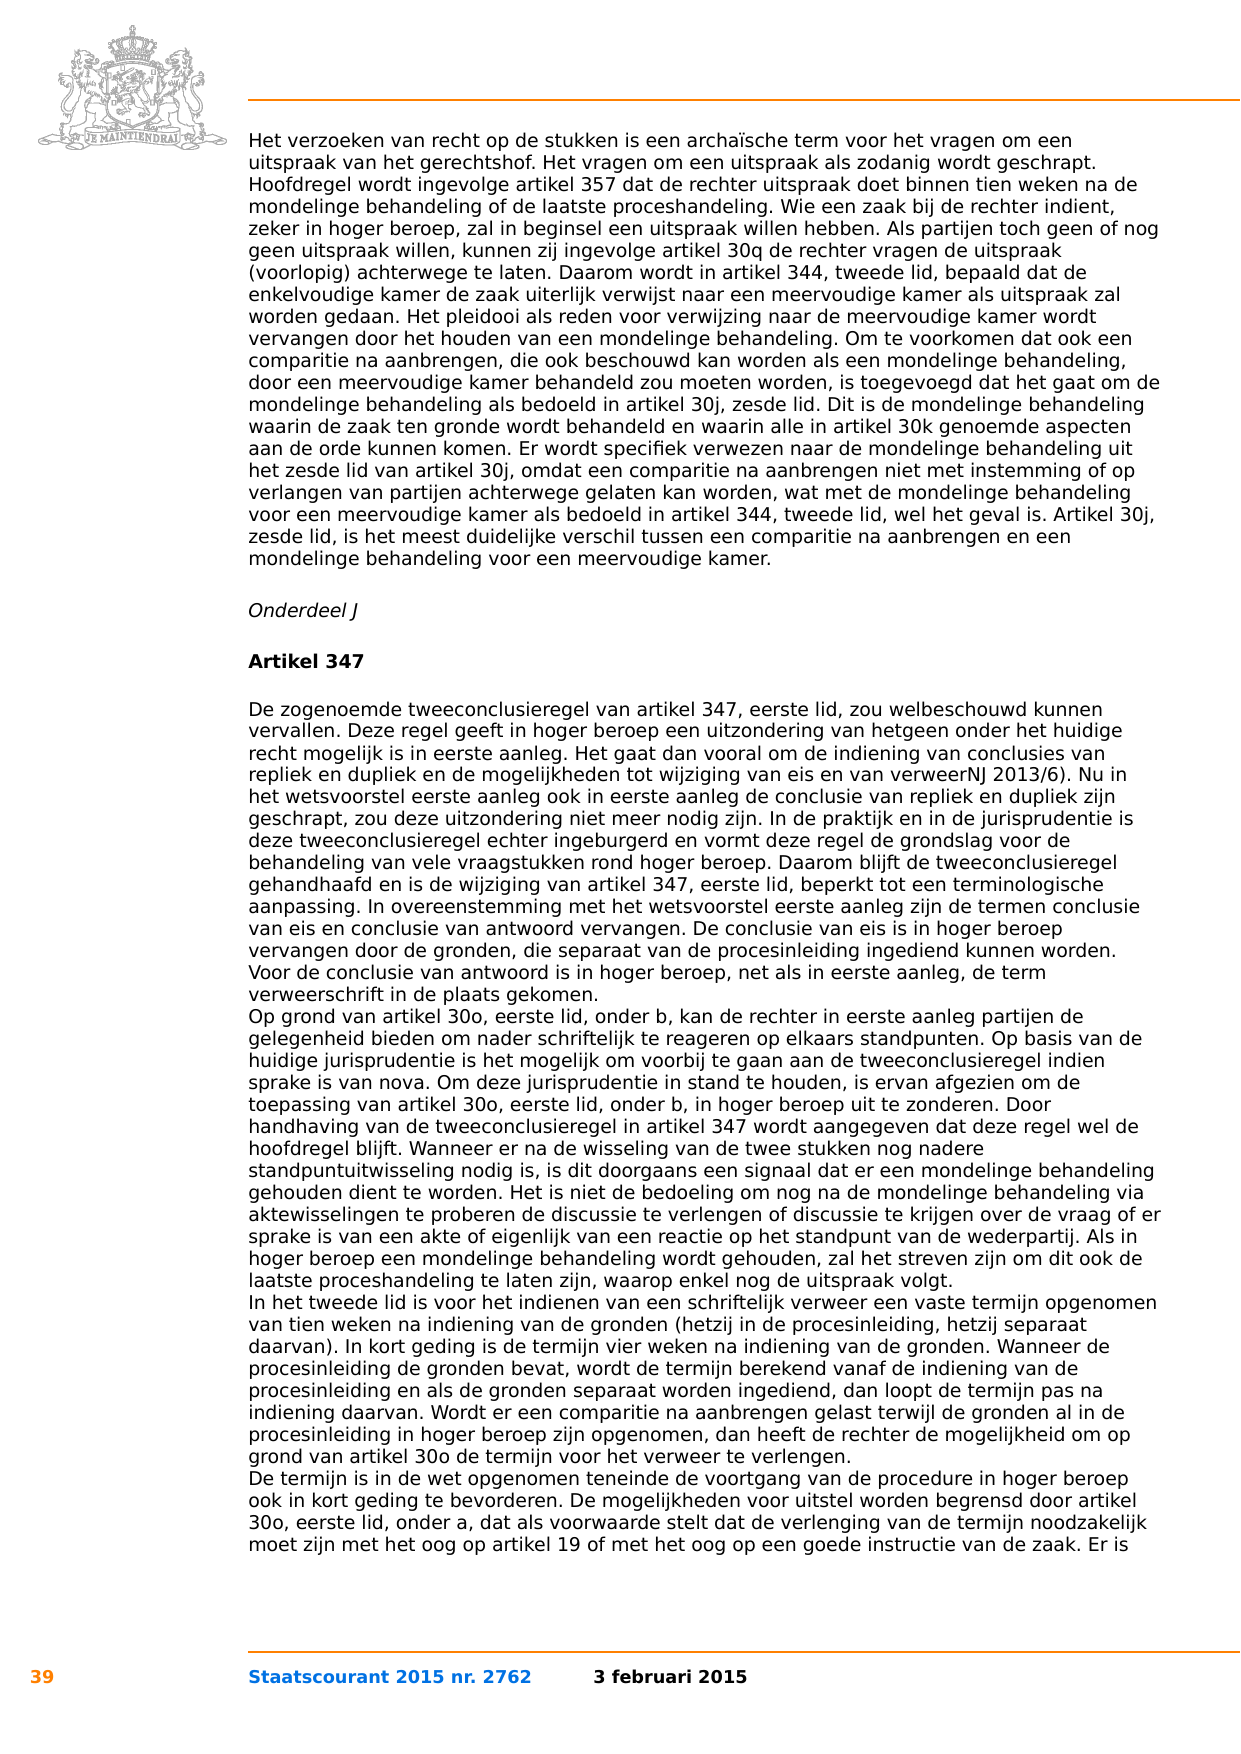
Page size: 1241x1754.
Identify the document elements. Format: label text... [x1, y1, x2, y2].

subtitle Artikel 347 [248, 651, 1163, 673]
text De termijn is in de wet opgenomen teneinde de voortgang van de procedure in hoger beroep ook in kort geding te bevorderen. De mogelijkheden voor uitstel worden begrensd door artikel 30o, eerste lid, onder a, dat als voorwaarde stelt dat de verlenging van de termijn noodzakelijk moet zijn met het oog op artikel 19 of met het oog op een goede instructie van de zaak. Er is [248, 1468, 1163, 1556]
text Het verzoeken van recht op de stukken is een archaïsche term voor het vragen om een uitspraak van het gerechtshof. Het vragen om een uitspraak als zodanig wordt geschrapt. Hoofdregel wordt ingevolge artikel 357 dat de rechter uitspraak doet binnen tien weken na de mondelinge behandeling of de laatste proceshandeling. Wie een zaak bij de rechter indient, zeker in hoger beroep, zal in beginsel een uitspraak willen hebben. Als partijen toch geen of nog geen uitspraak willen, kunnen zij ingevolge artikel 30q de rechter vragen de uitspraak (voorlopig) achterwege te laten. Daarom wordt in artikel 344, tweede lid, bepaald dat de enkelvoudige kamer de zaak uiterlijk verwijst naar een meervoudige kamer als uitspraak zal worden gedaan. Het pleidooi als reden voor verwijzing naar de meervoudige kamer wordt vervangen door het houden van een mondelinge behandeling. Om te voorkomen dat ook een comparitie na aanbrengen, die ook beschouwd kan worden als een mondelinge behandeling, door een meervoudige kamer behandeld zou moeten worden, is toegevoegd dat het gaat om de mondelinge behandeling als bedoeld in artikel 30j, zesde lid. Dit is de mondelinge behandeling waarin de zaak ten gronde wordt behandeld en waarin alle in artikel 30k genoemde aspecten aan de orde kunnen komen. Er wordt specifiek verwezen naar de mondelinge behandeling uit het zesde lid van artikel 30j, omdat een comparitie na aanbrengen niet met instemming of op verlangen van partijen achterwege gelaten kan worden, wat met de mondelinge behandeling voor een meervoudige kamer als bedoeld in artikel 344, tweede lid, wel het geval is. Artikel 30j, zesde lid, is het meest duidelijke verschil tussen een comparitie na aanbrengen en een mondelinge behandeling voor een meervoudige kamer. [248, 130, 1163, 569]
text In het tweede lid is voor het indienen van een schriftelijk verweer een vaste termijn opgenomen van tien weken na indiening van de gronden (hetzij in de procesinleiding, hetzij separaat daarvan). In kort geding is de termijn vier weken na indiening van de gronden. Wanneer de procesinleiding de gronden bevat, wordt de termijn berekend vanaf de indiening van de procesinleiding en als de gronden separaat worden ingediend, dan loopt de termijn pas na indiening daarvan. Wordt er een comparitie na aanbrengen gelast terwijl de gronden al in de procesinleiding in hoger beroep zijn opgenomen, dan heeft de rechter de mogelijkheid om op grond van artikel 30o de termijn voor het verweer te verlengen. [248, 1292, 1163, 1468]
text Op grond van artikel 30o, eerste lid, onder b, kan de rechter in eerste aanleg partijen de gelegenheid bieden om nader schriftelijk te reageren op elkaars standpunten. Op basis van de huidige jurisprudentie is het mogelijk om voorbij te gaan aan de tweeconclusieregel indien sprake is van nova. Om deze jurisprudentie in stand te houden, is ervan afgezien om de toepassing van artikel 30o, eerste lid, onder b, in hoger beroep uit te zonderen. Door handhaving van de tweeconclusieregel in artikel 347 wordt aangegeven dat deze regel wel de hoofdregel blijft. Wanneer er na de wisseling van de twee stukken nog nadere standpuntuitwisseling nodig is, is dit doorgaans een signaal dat er een mondelinge behandeling gehouden dient te worden. Het is niet de bedoeling om nog na de mondelinge behandeling via aktewisselingen te proberen de discussie te verlengen of discussie te krijgen over de vraag of er sprake is van een akte of eigenlijk van een reactie op het standpunt van de wederpartij. Als in hoger beroep een mondelinge behandeling wordt gehouden, zal het streven zijn om dit ook de laatste proceshandeling te laten zijn, waarop enkel nog de uitspraak volgt. [248, 1006, 1163, 1292]
picture [38, 25, 227, 150]
text De zogenoemde tweeconclusieregel van artikel 347, eerste lid, zou welbeschouwd kunnen vervallen. Deze regel geeft in hoger beroep een uitzondering van hetgeen onder het huidige recht mogelijk is in eerste aanleg. Het gaat dan vooral om de indiening van conclusies van repliek en dupliek en de mogelijkheden tot wijziging van eis en van verweerNJ 2013/6). Nu in het wetsvoorstel eerste aanleg ook in eerste aanleg de conclusie van repliek en dupliek zijn geschrapt, zou deze uitzondering niet meer nodig zijn. In de praktijk en in de jurisprudentie is deze tweeconclusieregel echter ingeburgerd en vormt deze regel de grondslag voor de behandeling van vele vraagstukken rond hoger beroep. Daarom blijft de tweeconclusieregel gehandhaafd en is de wijziging van artikel 347, eerste lid, beperkt tot een terminologische aanpassing. In overeenstemming met het wetsvoorstel eerste aanleg zijn de termen conclusie van eis en conclusie van antwoord vervangen. De conclusie van eis is in hoger beroep vervangen door de gronden, die separaat van de procesinleiding ingediend kunnen worden. Voor de conclusie van antwoord is in hoger beroep, net als in eerste aanleg, de term verweerschrift in de plaats gekomen. [248, 698, 1163, 1006]
subtitle Onderdeel J [248, 599, 1163, 621]
